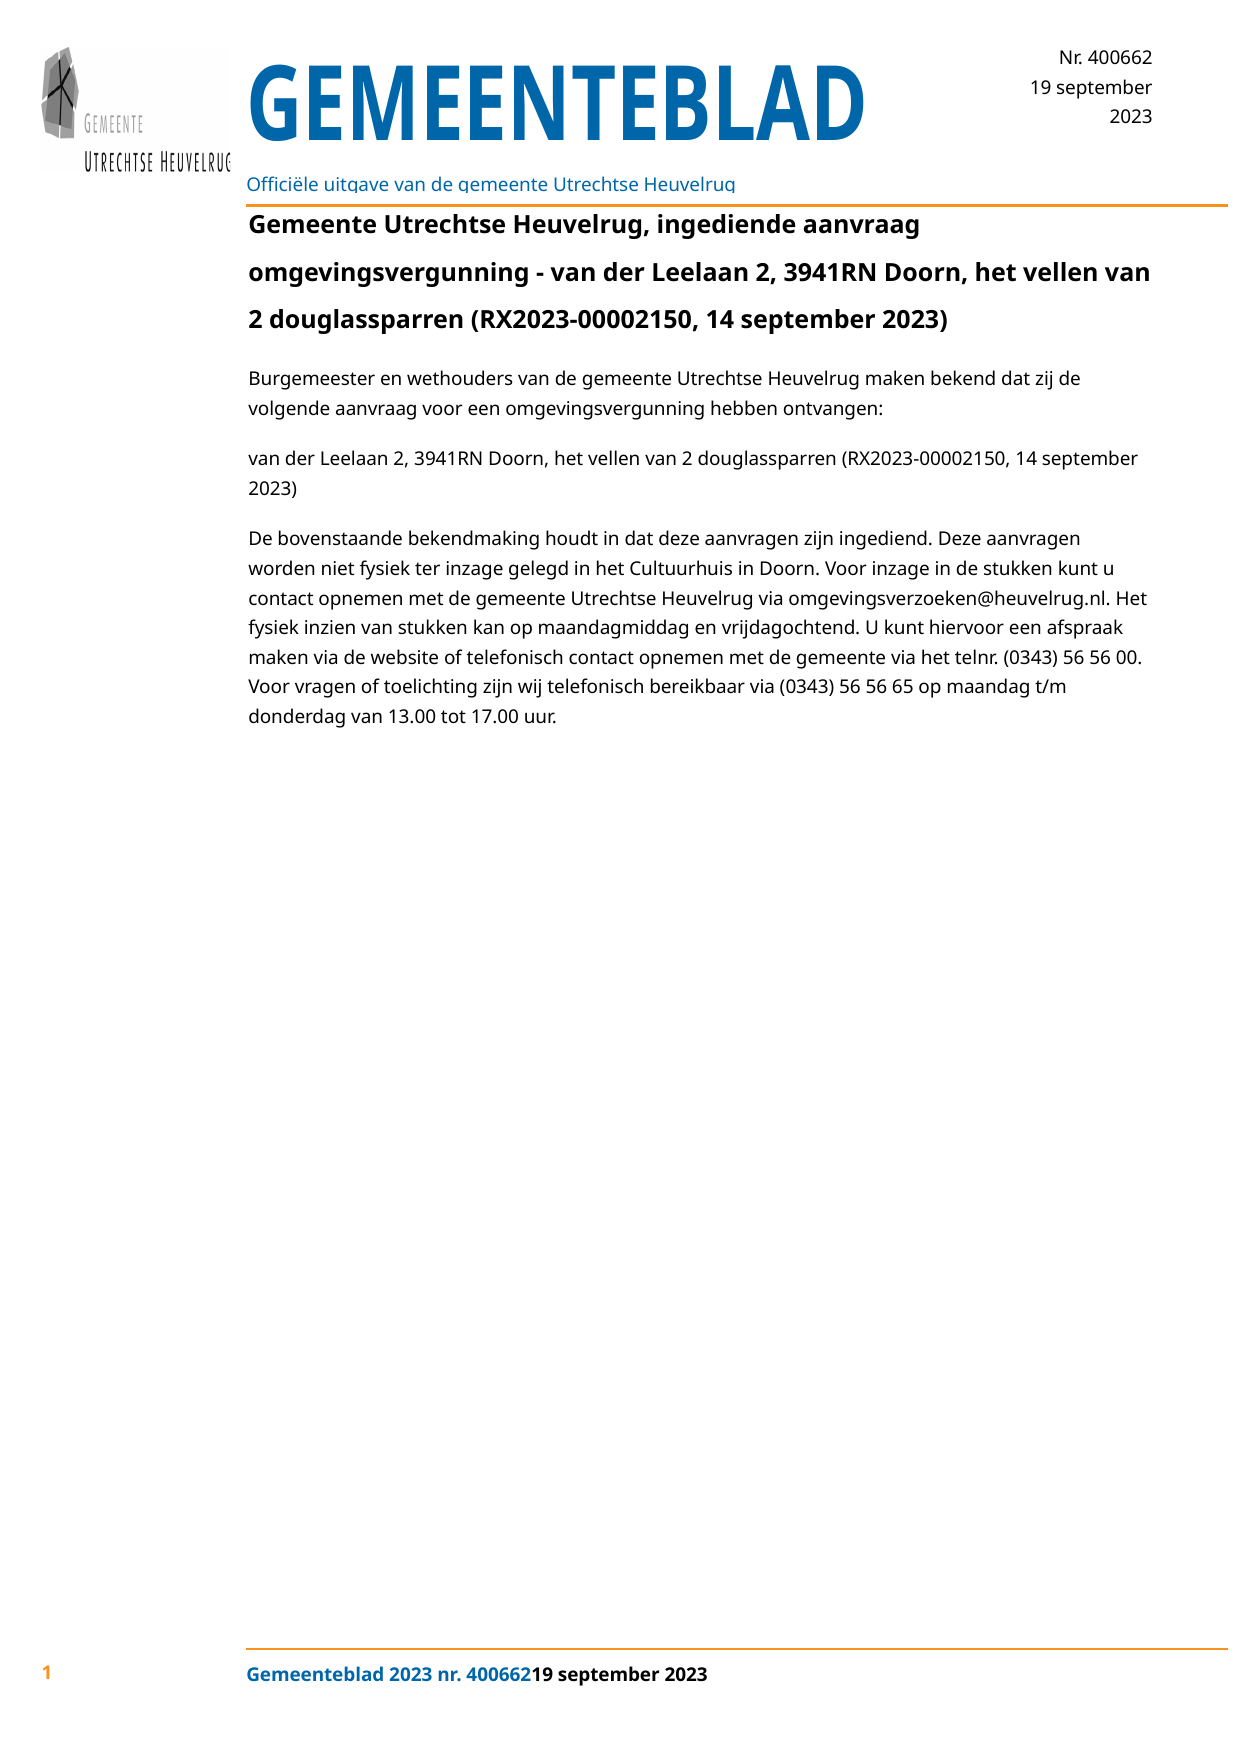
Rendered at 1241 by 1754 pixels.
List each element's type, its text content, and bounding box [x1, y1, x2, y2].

text van der Leelaan 2, 3941RN Doorn, het vellen van 2 douglassparren (RX2023-00002150, 14 september 2023) [248, 446, 1152, 501]
picture [41, 47, 231, 172]
text De bovenstaande bekendmaking houdt in dat deze aanvragen zijn ingediend. Deze aanvragen worden niet fysiek ter inzage gelegd in het Cultuurhuis in Doorn. Voor inzage in de stukken kunt u contact opnemen met de gemeente Utrechtse Heuvelrug via omgevingsverzoeken@heuvelrug.nl. Het fysiek inzien van stukken kan op maandagmiddag en vrijdagochtend. U kunt hiervoor een afspraak maken via de website of telefonisch contact opnemen met de gemeente via het telnr. (0343) 56 56 00. Voor vragen of toelichting zijn wij telefonisch bereikbaar via (0343) 56 56 65 op maandag t/m donderdag van 13.00 tot 17.00 uur. [248, 526, 1152, 729]
text Gemeente Utrechtse Heuvelrug, ingediende aanvraag omgevingsvergunning - van der Leelaan 2, 3941RN Doorn, het vellen van 2 douglassparren (RX2023-00002150, 14 september 2023) [248, 207, 1152, 336]
text Burgemeester en wethouders van de gemeente Utrechtse Heuvelrug maken bekend dat zij de volgende aanvraag voor een omgevingsvergunning hebben ontvangen: [248, 366, 1152, 421]
